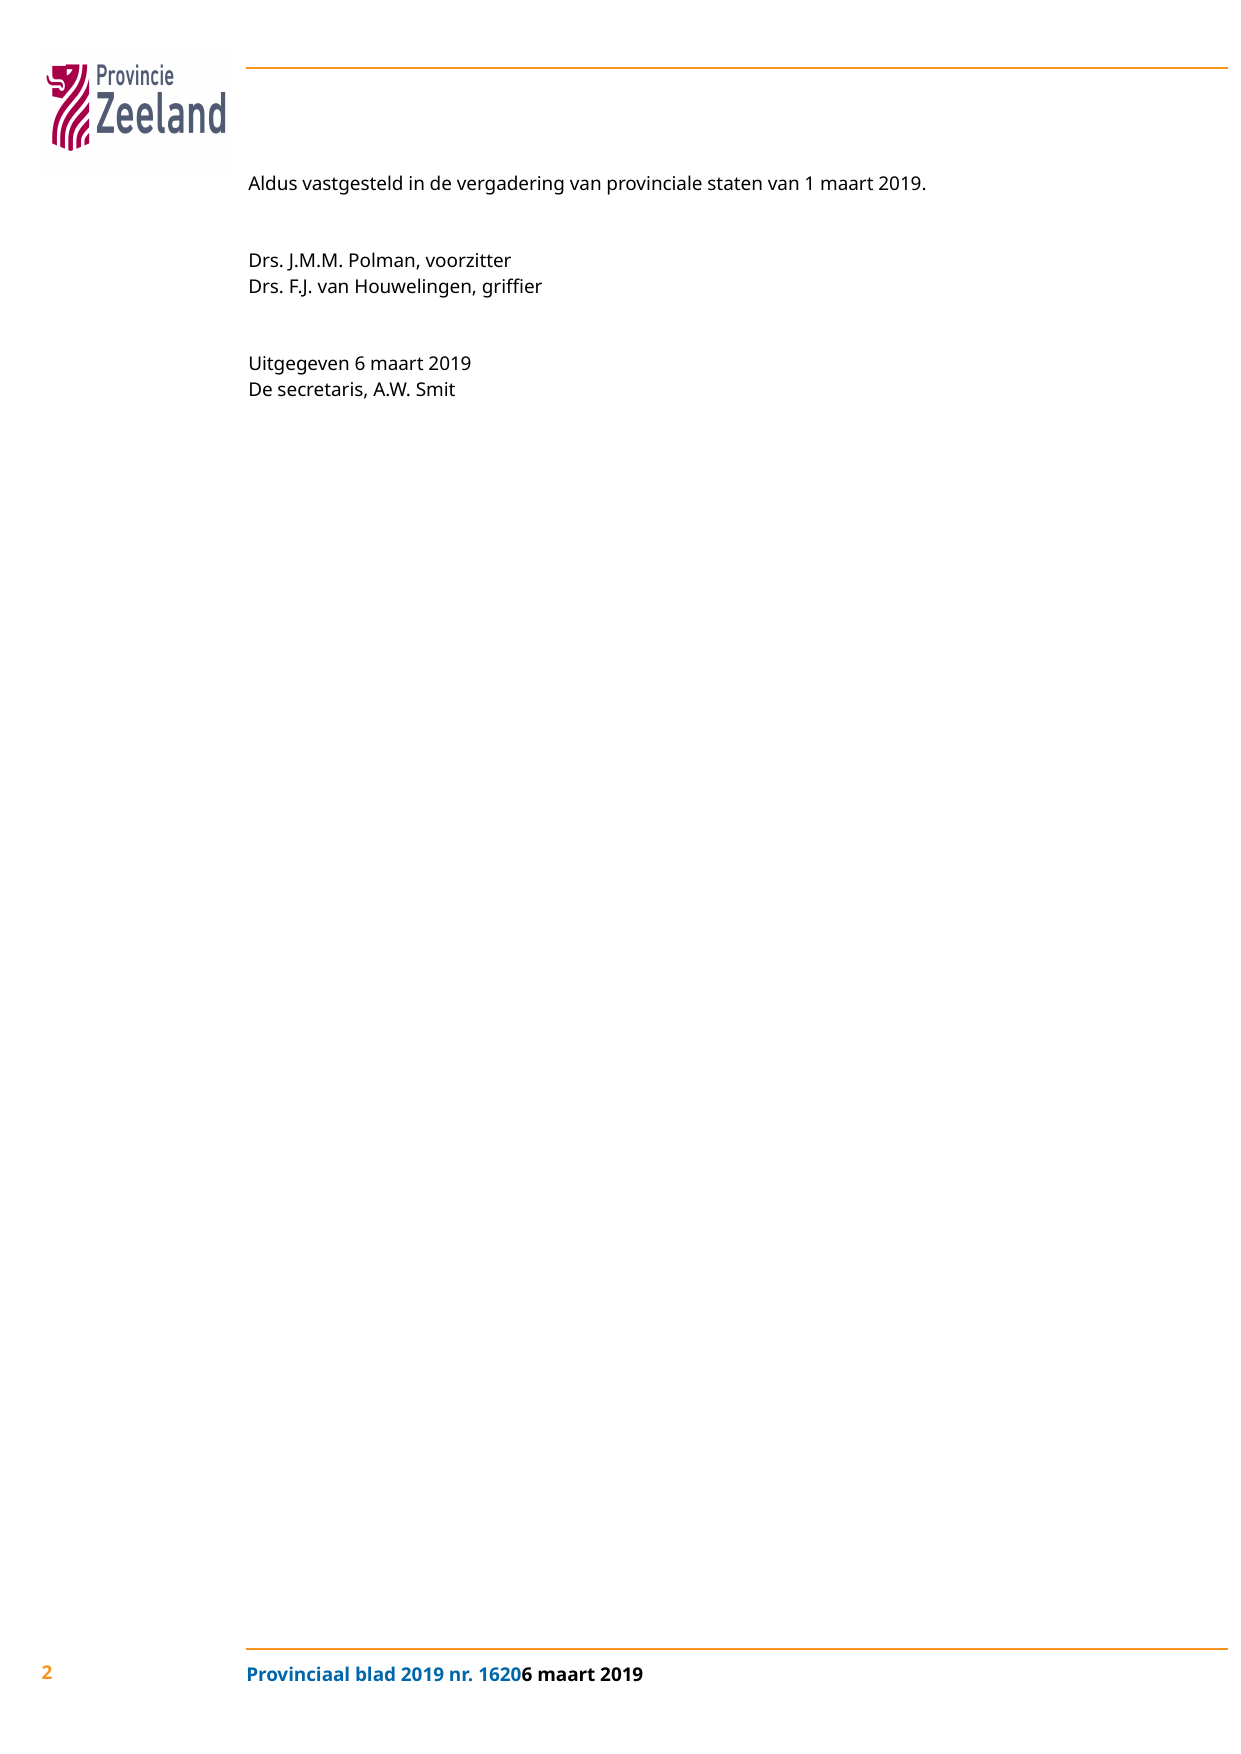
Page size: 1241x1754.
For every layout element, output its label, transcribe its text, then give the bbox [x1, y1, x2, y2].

text De secretaris, A.W. Smit [248, 376, 1152, 402]
text Aldus vastgesteld in de vergadering van provinciale staten van 1 maart 2019. [248, 170, 1152, 196]
text Drs. J.M.M. Polman, voorzitter [248, 247, 1152, 273]
text Drs. F.J. van Houwelingen, griffier [248, 273, 1152, 299]
text Uitgegeven 6 maart 2019 [248, 350, 1152, 376]
picture [41, 47, 231, 172]
